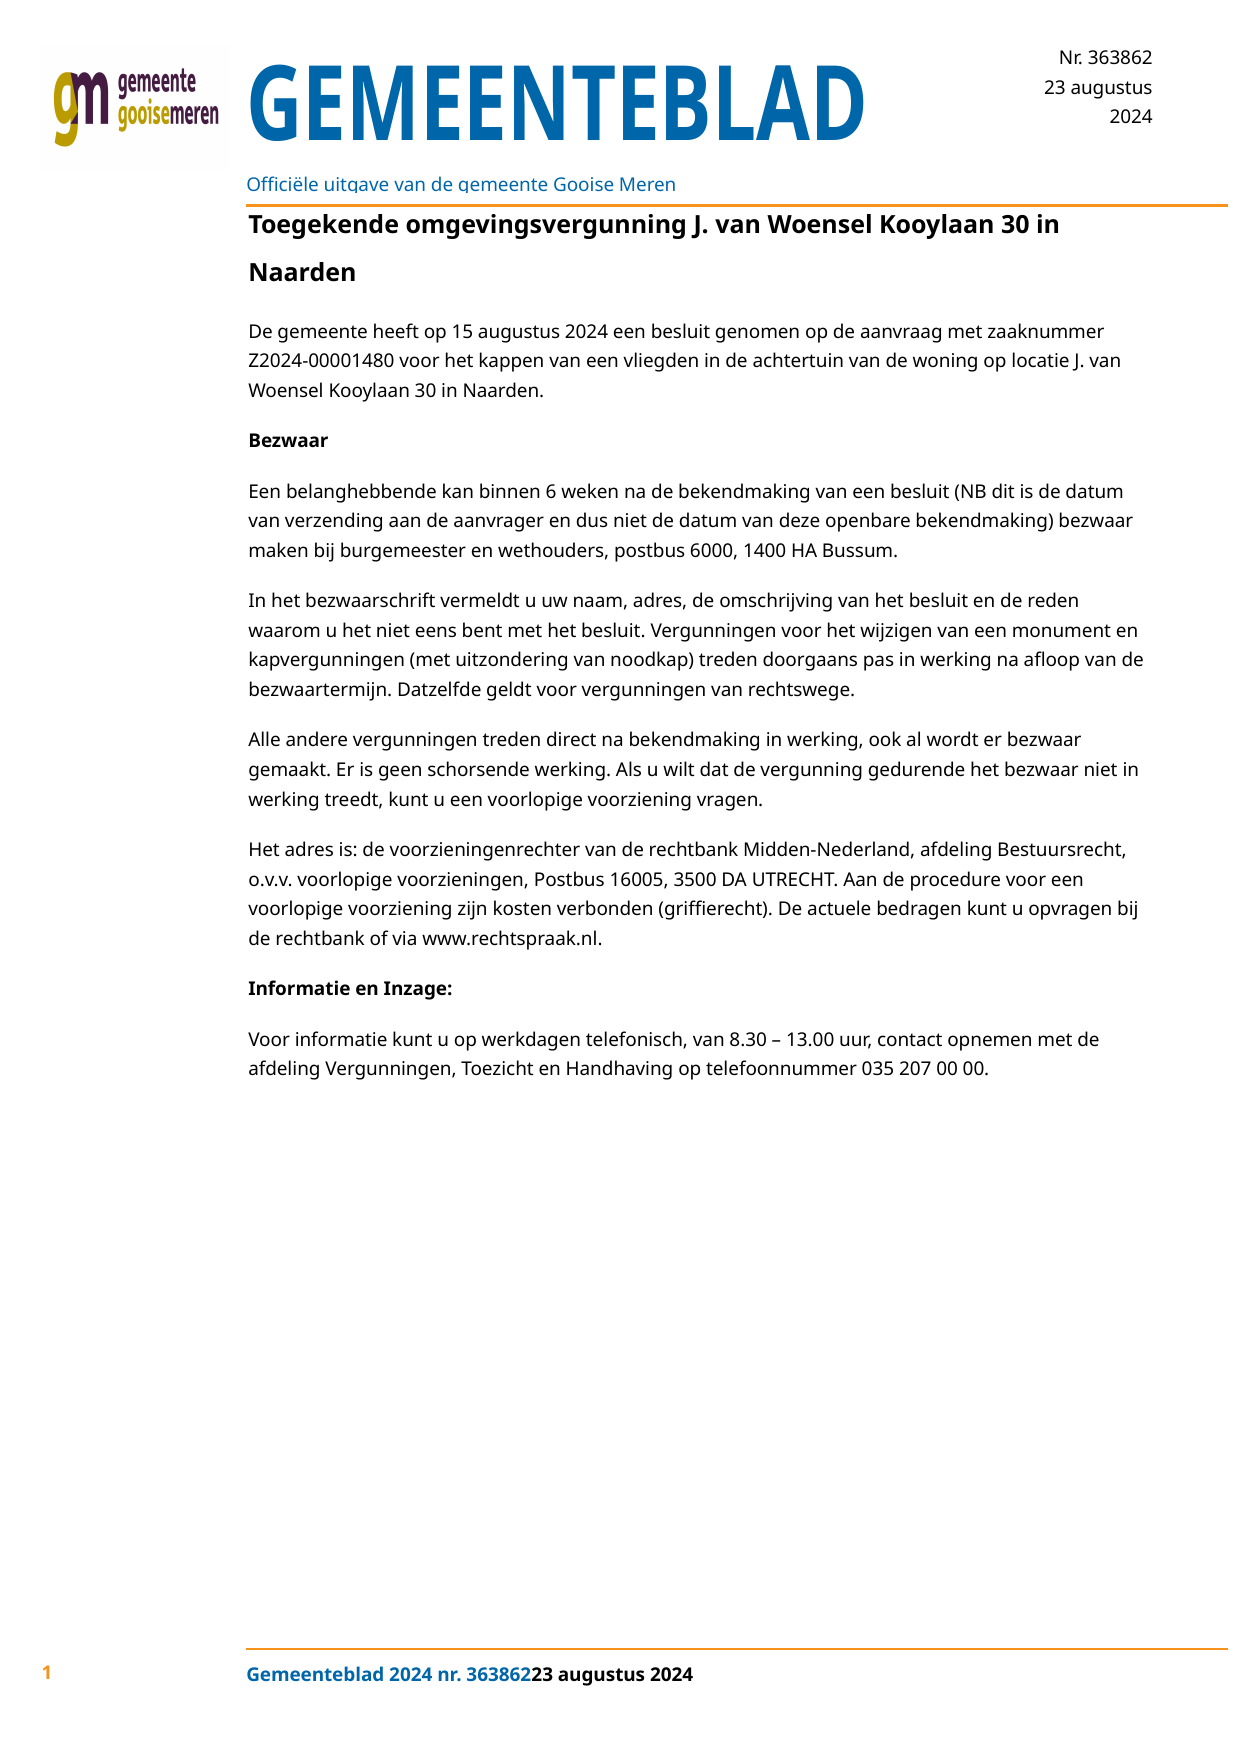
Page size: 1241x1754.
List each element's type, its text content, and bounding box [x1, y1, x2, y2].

text Informatie en Inzage: [248, 975, 1152, 1001]
text Toegekende omgevingsvergunning J. van Woensel Kooylaan 30 in Naarden [248, 207, 1152, 288]
text De gemeente heeft op 15 augustus 2024 een besluit genomen op de aanvraag met zaaknummer Z2024-00001480 voor het kappen van een vliegden in de achtertuin van de woning op locatie J. van Woensel Kooylaan 30 in Naarden. [248, 318, 1152, 403]
text Voor informatie kunt u op werkdagen telefonisch, van 8.30 – 13.00 uur, contact opnemen met de afdeling Vergunningen, Toezicht en Handhaving op telefoonnummer 035 207 00 00. [248, 1026, 1152, 1081]
text Alle andere vergunningen treden direct na bekendmaking in werking, ook al wordt er bezwaar gemaakt. Er is geen schorsende werking. Als u wilt dat de vergunning gedurende het bezwaar niet in werking treedt, kunt u een voorlopige voorziening vragen. [248, 727, 1152, 812]
text Een belanghebbende kan binnen 6 weken na de bekendmaking van een besluit (NB dit is de datum van verzending aan de aanvrager en dus niet de datum van deze openbare bekendmaking) bezwaar maken bij burgemeester en wethouders, postbus 6000, 1400 HA Bussum. [248, 478, 1152, 563]
text In het bezwaarschrift vermeldt u uw naam, adres, de omschrijving van het besluit en de reden waarom u het niet eens bent met het besluit. Vergunningen voor het wijzigen van een monument en kapvergunningen (met uitzondering van noodkap) treden doorgaans pas in werking na afloop van de bezwaartermijn. Datzelfde geldt voor vergunningen van rechtswege. [248, 587, 1152, 702]
text Het adres is: de voorzieningenrechter van de rechtbank Midden-Nederland, afdeling Bestuursrecht, o.v.v. voorlopige voorzieningen, Postbus 16005, 3500 DA UTRECHT. Aan de procedure voor een voorlopige voorziening zijn kosten verbonden (griffierecht). De actuele bedragen kunt u opvragen bij de rechtbank of via www.rechtspraak.nl. [248, 836, 1152, 951]
picture [41, 47, 231, 172]
text Bezwaar [248, 427, 1152, 453]
